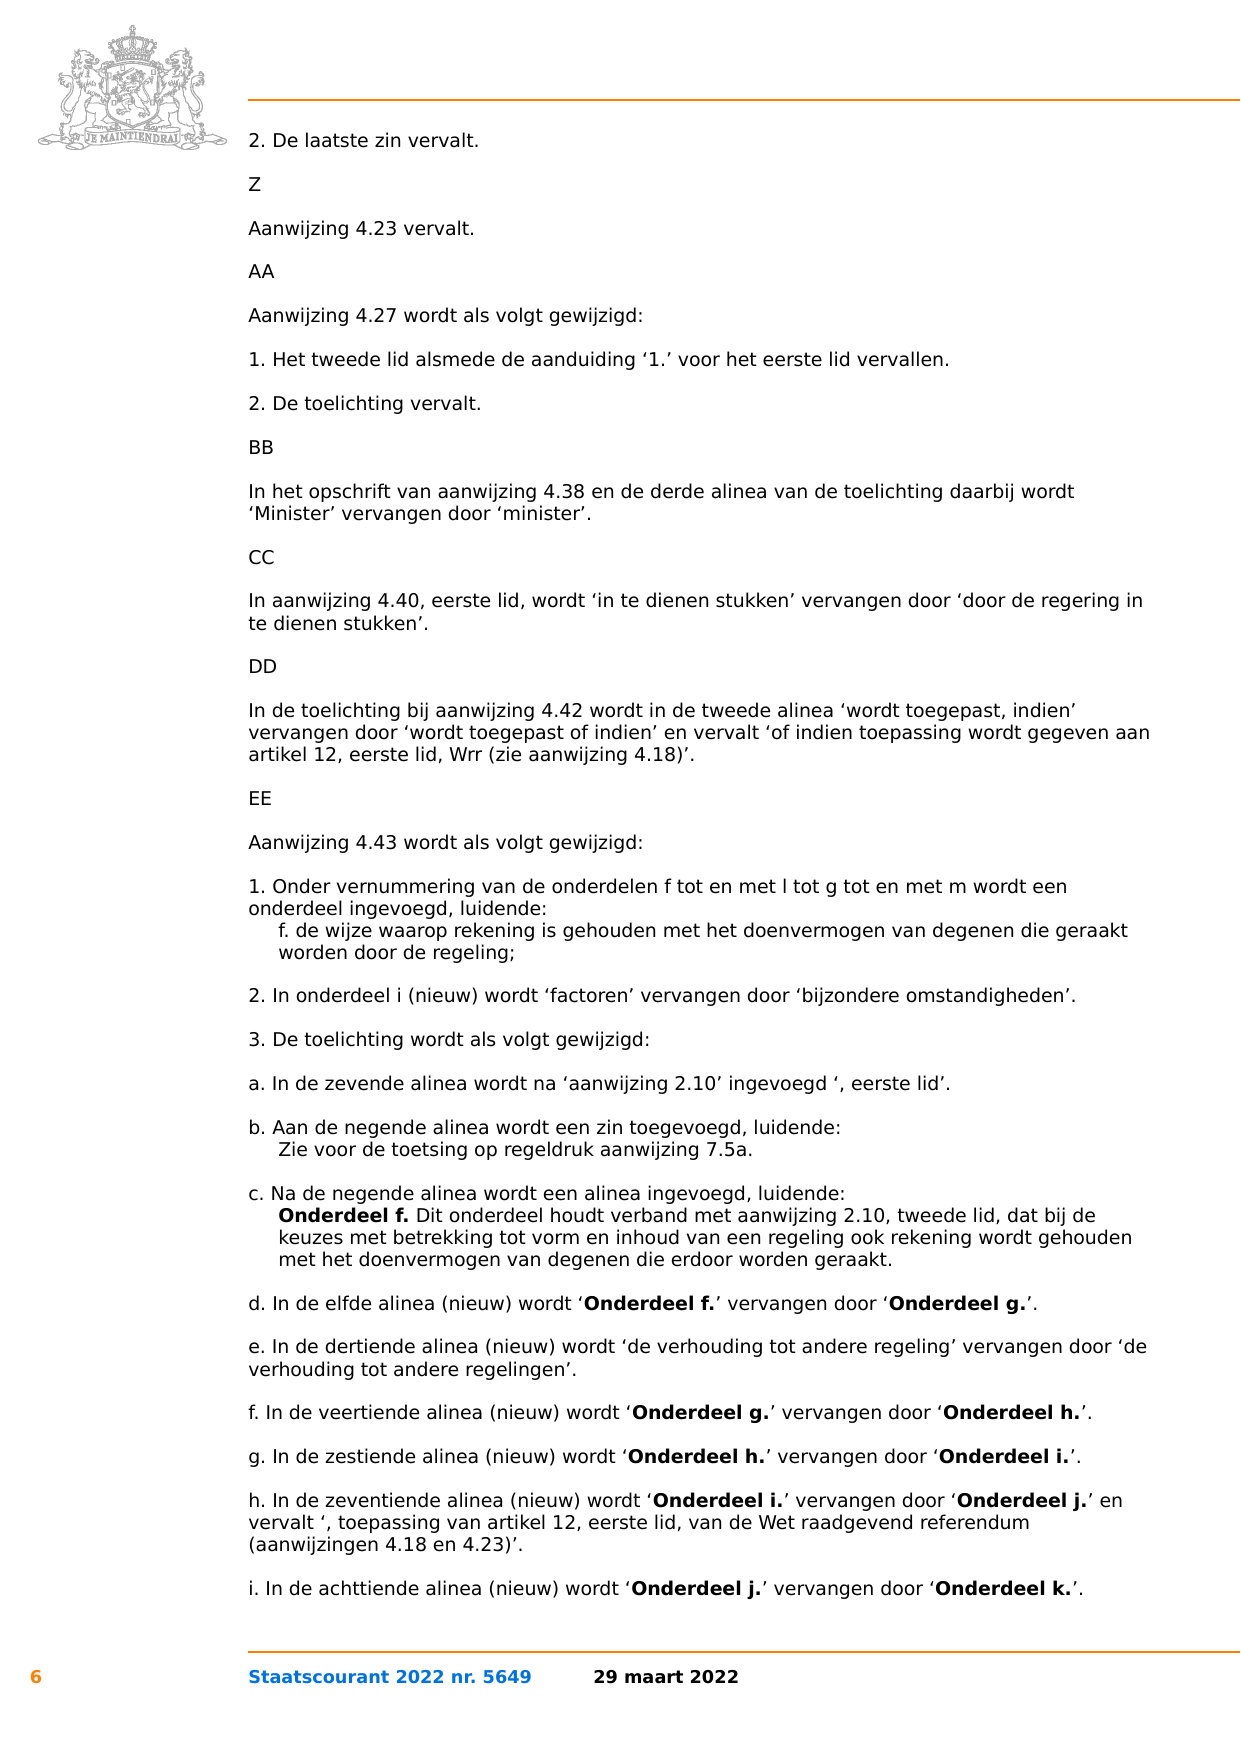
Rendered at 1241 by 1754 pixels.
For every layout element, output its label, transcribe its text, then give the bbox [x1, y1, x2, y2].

text Aanwijzing 4.43 wordt als volgt gewijzigd: [248, 832, 1163, 854]
text i. In de achttiende alinea (nieuw) wordt ‘Onderdeel j.’ vervangen door ‘Onderdeel k.’. [248, 1578, 1163, 1600]
text 2. De laatste zin vervalt. [248, 130, 1163, 152]
text EE [248, 788, 1163, 810]
text f. de wijze waarop rekening is gehouden met het doenvermogen van degenen die geraakt worden door de regeling; [278, 919, 1163, 963]
text 1. Onder vernummering van de onderdelen f tot en met l tot g tot en met m wordt een onderdeel ingevoegd, luidende: [248, 876, 1163, 919]
text DD [248, 656, 1163, 678]
text 1. Het tweede lid alsmede de aanduiding ‘1.’ voor het eerste lid vervallen. [248, 349, 1163, 371]
text AA [248, 261, 1163, 283]
text Aanwijzing 4.23 vervalt. [248, 218, 1163, 239]
text Aanwijzing 4.27 wordt als volgt gewijzigd: [248, 305, 1163, 327]
text d. In de elfde alinea (nieuw) wordt ‘Onderdeel f.’ vervangen door ‘Onderdeel g.’. [248, 1293, 1163, 1314]
picture [38, 25, 227, 150]
text In aanwijzing 4.40, eerste lid, wordt ‘in te dienen stukken’ vervangen door ‘door de regering in te dienen stukken’. [248, 590, 1163, 634]
text g. In de zestiende alinea (nieuw) wordt ‘Onderdeel h.’ vervangen door ‘Onderdeel i.’. [248, 1446, 1163, 1468]
text b. Aan de negende alinea wordt een zin toegevoegd, luidende: [248, 1117, 1163, 1139]
text In het opschrift van aanwijzing 4.38 en de derde alinea van de toelichting daarbij wordt ‘Minister’ vervangen door ‘minister’. [248, 481, 1163, 525]
text 2. De toelichting vervalt. [248, 393, 1163, 415]
text e. In de dertiende alinea (nieuw) wordt ‘de verhouding tot andere regeling’ vervangen door ‘de verhouding tot andere regelingen’. [248, 1336, 1163, 1380]
text Onderdeel f. Dit onderdeel houdt verband met aanwijzing 2.10, tweede lid, dat bij de keuzes met betrekking tot vorm en inhoud van een regeling ook rekening wordt gehouden met het doenvermogen van degenen die erdoor worden geraakt. [278, 1205, 1163, 1271]
text h. In de zeventiende alinea (nieuw) wordt ‘Onderdeel i.’ vervangen door ‘Onderdeel j.’ en vervalt ‘, toepassing van artikel 12, eerste lid, van de Wet raadgevend referendum (aanwijzingen 4.18 en 4.23)’. [248, 1490, 1163, 1556]
text f. In de veertiende alinea (nieuw) wordt ‘Onderdeel g.’ vervangen door ‘Onderdeel h.’. [248, 1402, 1163, 1424]
text Zie voor de toetsing op regeldruk aanwijzing 7.5a. [278, 1139, 1163, 1161]
text 3. De toelichting wordt als volgt gewijzigd: [248, 1029, 1163, 1051]
text CC [248, 547, 1163, 568]
text BB [248, 437, 1163, 459]
text 2. In onderdeel i (nieuw) wordt ‘factoren’ vervangen door ‘bijzondere omstandigheden’. [248, 985, 1163, 1007]
text c. Na de negende alinea wordt een alinea ingevoegd, luidende: [248, 1183, 1163, 1205]
text Z [248, 174, 1163, 196]
text In de toelichting bij aanwijzing 4.42 wordt in de tweede alinea ‘wordt toegepast, indien’ vervangen door ‘wordt toegepast of indien’ en vervalt ‘of indien toepassing wordt gegeven aan artikel 12, eerste lid, Wrr (zie aanwijzing 4.18)’. [248, 700, 1163, 766]
text a. In de zevende alinea wordt na ‘aanwijzing 2.10’ ingevoegd ‘, eerste lid’. [248, 1073, 1163, 1095]
